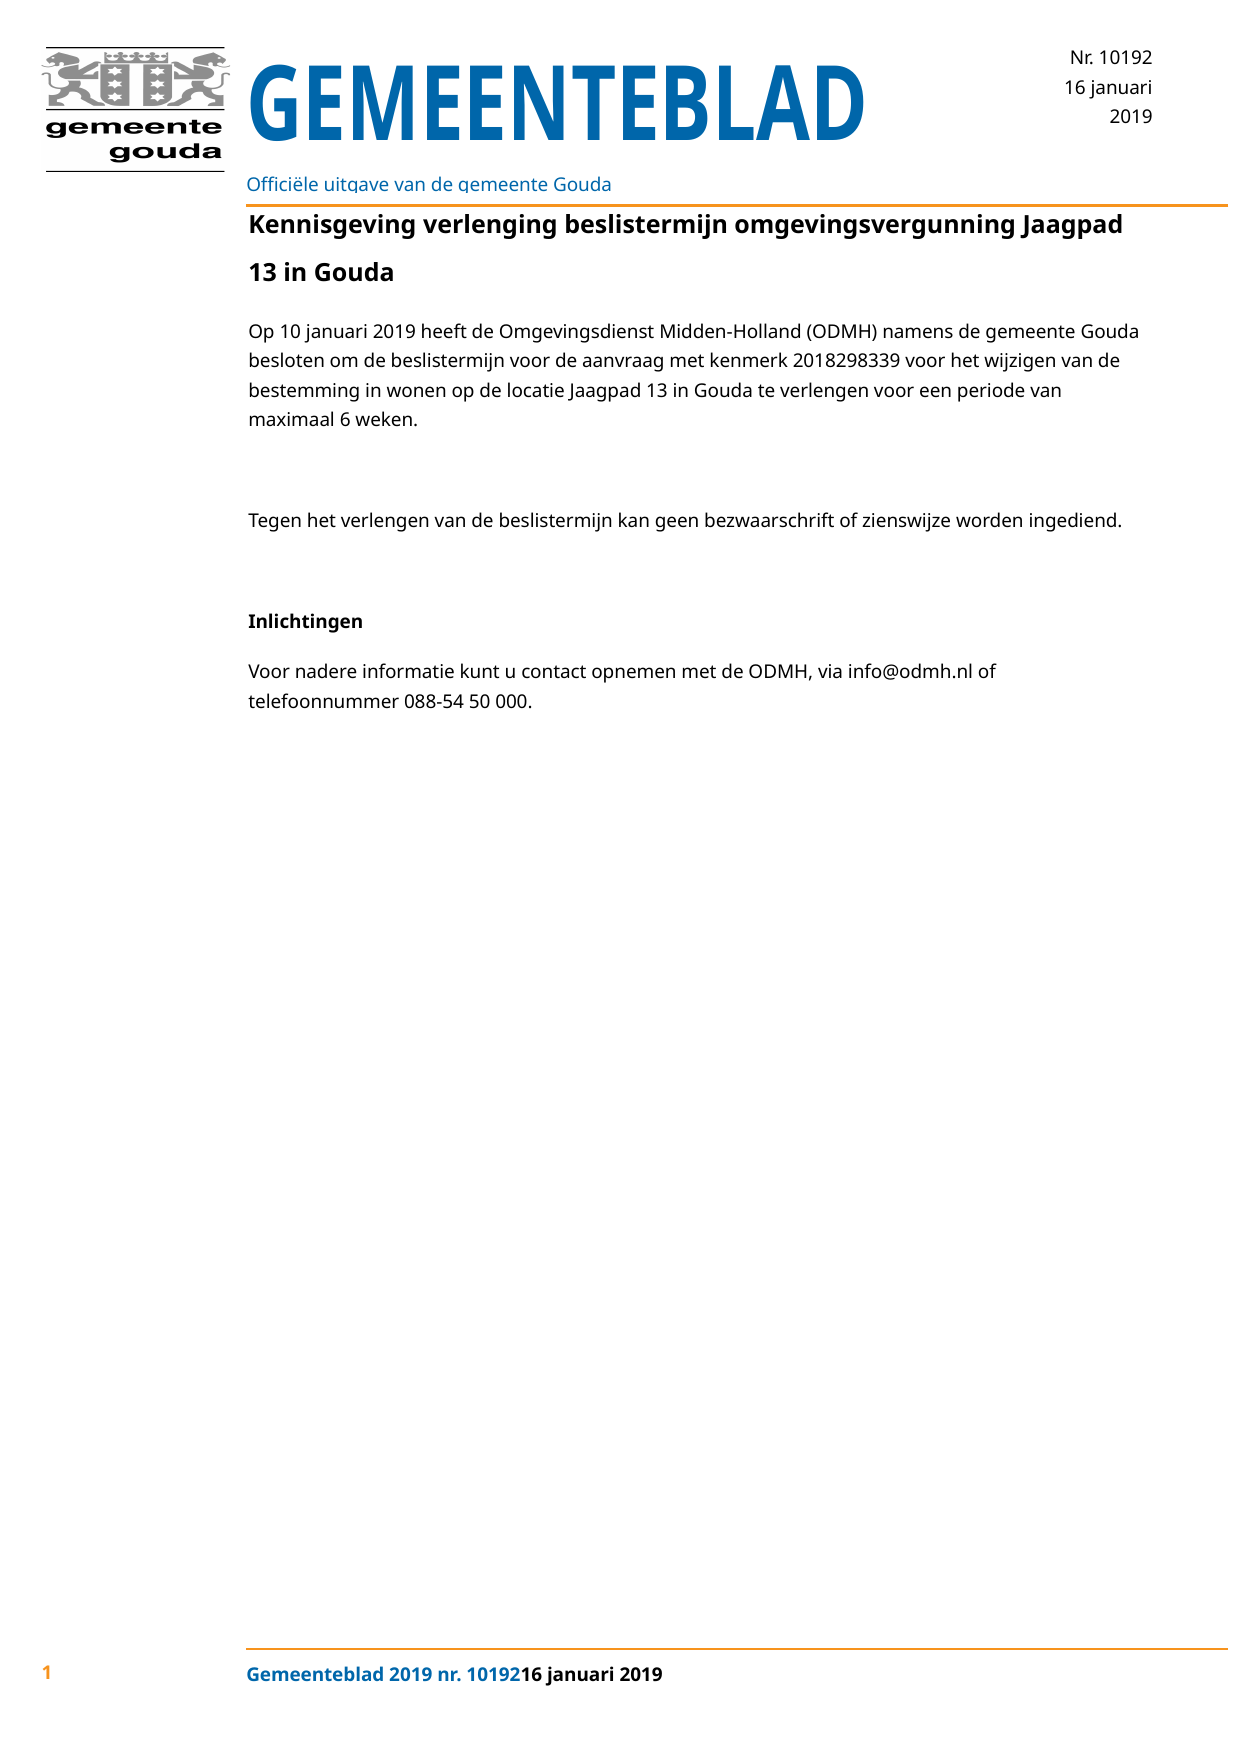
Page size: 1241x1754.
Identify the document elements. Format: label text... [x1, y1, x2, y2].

text Voor nadere informatie kunt u contact opnemen met de ODMH, via info@odmh.nl of telefoonnummer 088-54 50 000. [248, 659, 1152, 714]
text Tegen het verlengen van de beslistermijn kan geen bezwaarschrift of zienswijze worden ingediend. [248, 507, 1152, 533]
picture [41, 47, 231, 172]
text Kennisgeving verlenging beslistermijn omgevingsvergunning Jaagpad 13 in Gouda [248, 207, 1152, 288]
text Inlichtingen [248, 608, 1152, 634]
text Op 10 januari 2019 heeft de Omgevingsdienst Midden-Holland (ODMH) namens de gemeente Gouda besloten om de beslistermijn voor de aanvraag met kenmerk 2018298339 voor het wijzigen van de bestemming in wonen op de locatie Jaagpad 13 in Gouda te verlengen voor een periode van maximaal 6 weken. [248, 318, 1152, 432]
